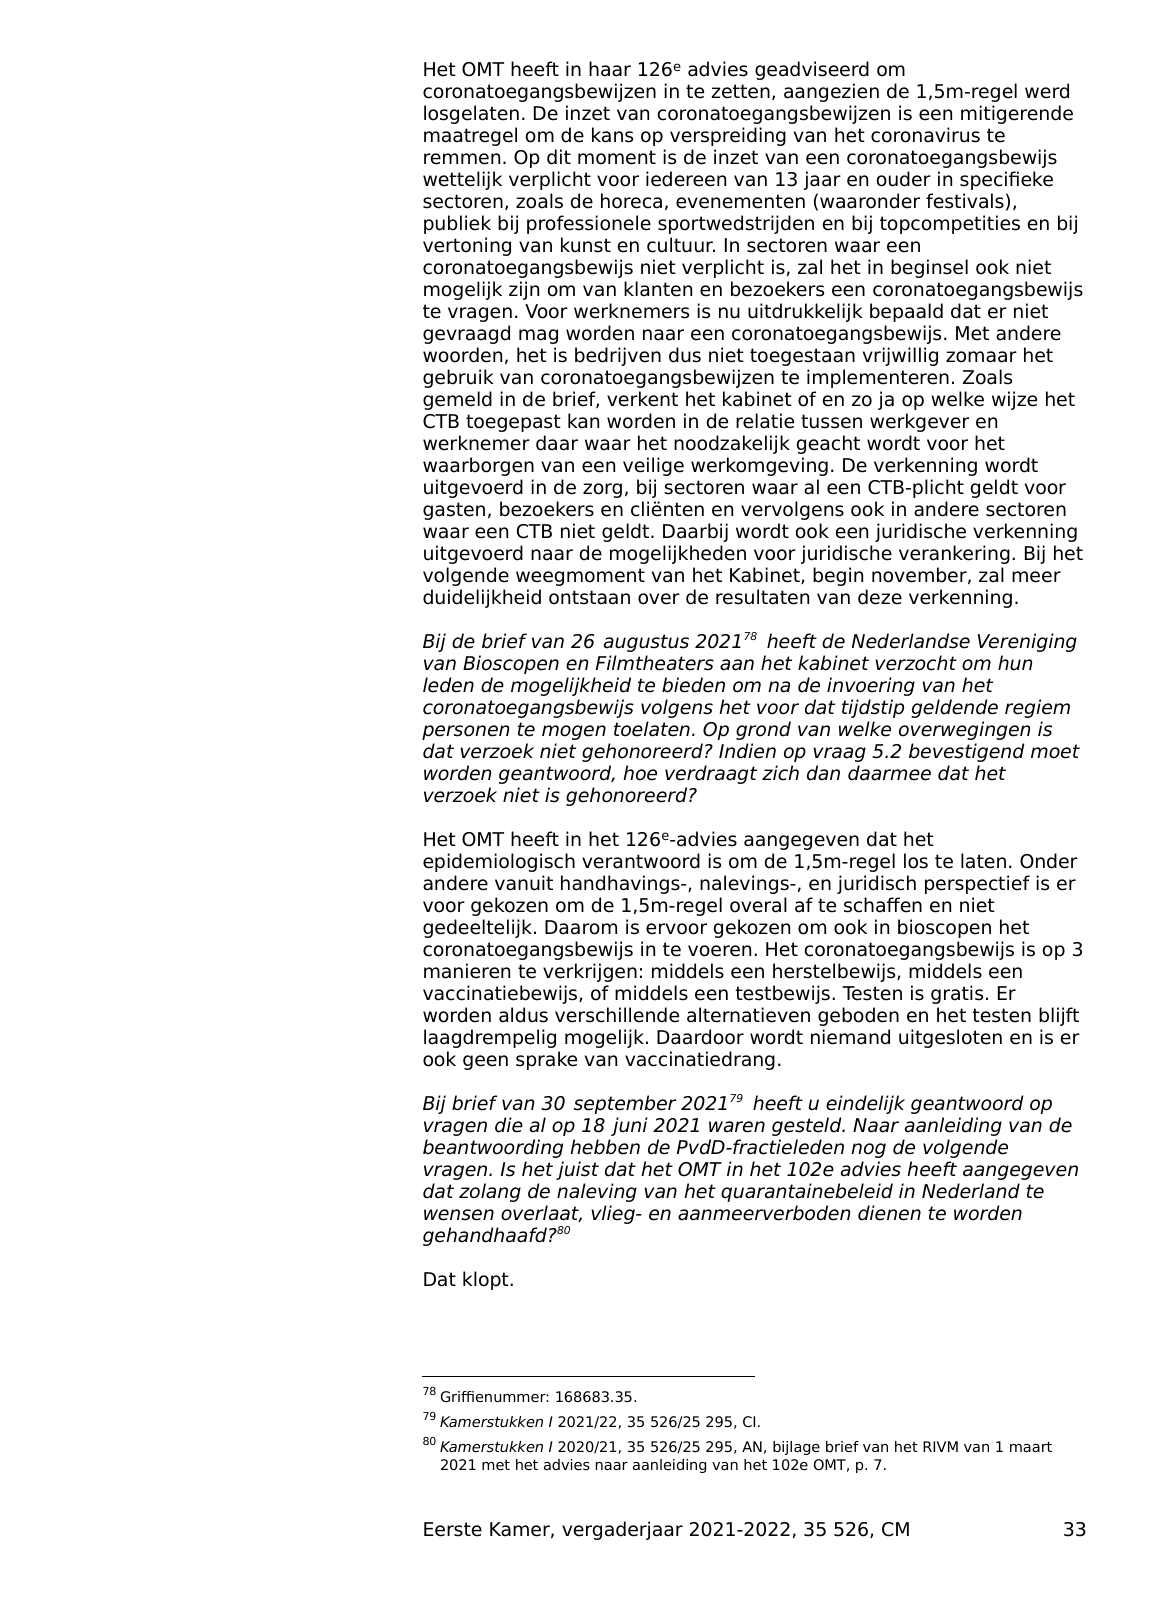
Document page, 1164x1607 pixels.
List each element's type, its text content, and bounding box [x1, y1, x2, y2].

text Kamerstukken I 2021/22, 35 526/25 295, CI. [422, 1410, 1087, 1432]
text Het OMT heeft in haar 126e advies geadviseerd om coronatoegangsbewijzen in te zetten, aangezien de 1,5m-regel werd losgelaten. De inzet van coronatoegangsbewijzen is een mitigerende maatregel om de kans op verspreiding van het coronavirus te remmen. Op dit moment is de inzet van een coronatoegangsbewijs wettelijk verplicht voor iedereen van 13 jaar en ouder in specifieke sectoren, zoals de horeca, evenementen (waaronder festivals), publiek bij professionele sportwedstrijden en bij topcompetities en bij vertoning van kunst en cultuur. In sectoren waar een coronatoegangsbewijs niet verplicht is, zal het in beginsel ook niet mogelijk zijn om van klanten en bezoekers een coronatoegangsbewijs te vragen. Voor werknemers is nu uitdrukkelijk bepaald dat er niet gevraagd mag worden naar een coronatoegangsbewijs. Met andere woorden, het is bedrijven dus niet toegestaan vrijwillig zomaar het gebruik van coronatoegangsbewijzen te implementeren. Zoals gemeld in de brief, verkent het kabinet of en zo ja op welke wijze het CTB toegepast kan worden in de relatie tussen werkgever en werknemer daar waar het noodzakelijk geacht wordt voor het waarborgen van een veilige werkomgeving. De verkenning wordt uitgevoerd in de zorg, bij sectoren waar al een CTB-plicht geldt voor gasten, bezoekers en cliënten en vervolgens ook in andere sectoren waar een CTB niet geldt. Daarbij wordt ook een juridische verkenning uitgevoerd naar de mogelijkheden voor juridische verankering. Bij het volgende weegmoment van het Kabinet, begin november, zal meer duidelijkheid ontstaan over de resultaten van deze verkenning. [422, 59, 1087, 608]
text Kamerstukken I 2020/21, 35 526/25 295, AN, bijlage brief van het RIVM van 1 maart 2021 met het advies naar aanleiding van het 102e OMT, p. 7. [422, 1435, 1087, 1474]
text Bij de brief van 26 augustus 2021 heeft de Nederlandse Vereniging van Bioscopen en Filmtheaters aan het kabinet verzocht om hun leden de mogelijkheid te bieden om na de invoering van het coronatoegangsbewijs volgens het voor dat tijdstip geldende regiem personen te mogen toelaten. Op grond van welke overwegingen is dat verzoek niet gehonoreerd? Indien op vraag 5.2 bevestigend moet worden geantwoord, hoe verdraagt zich dan daarmee dat het verzoek niet is gehonoreerd? [422, 631, 1087, 807]
text Griffienummer: 168683.35. [422, 1385, 1087, 1407]
text Bij brief van 30 september 2021 heeft u eindelijk geantwoord op vragen die al op 18 juni 2021 waren gesteld. Naar aanleiding van de beantwoording hebben de PvdD-fractieleden nog de volgende vragen. Is het juist dat het OMT in het 102e advies heeft aangegeven dat zolang de naleving van het quarantainebeleid in Nederland te wensen overlaat, vlieg- en aanmeerverboden dienen te worden gehandhaafd? [422, 1093, 1087, 1247]
text Het OMT heeft in het 126e-advies aangegeven dat het epidemiologisch verantwoord is om de 1,5m-regel los te laten. Onder andere vanuit handhavings-, nalevings-, en juridisch perspectief is er voor gekozen om de 1,5m-regel overal af te schaffen en niet gedeeltelijk. Daarom is ervoor gekozen om ook in bioscopen het coronatoegangsbewijs in te voeren. Het coronatoegangsbewijs is op 3 manieren te verkrijgen: middels een herstelbewijs, middels een vaccinatiebewijs, of middels een testbewijs. Testen is gratis. Er worden aldus verschillende alternatieven geboden en het testen blijft laagdrempelig mogelijk. Daardoor wordt niemand uitgesloten en is er ook geen sprake van vaccinatiedrang. [422, 829, 1087, 1071]
text Dat klopt. [422, 1269, 1087, 1291]
